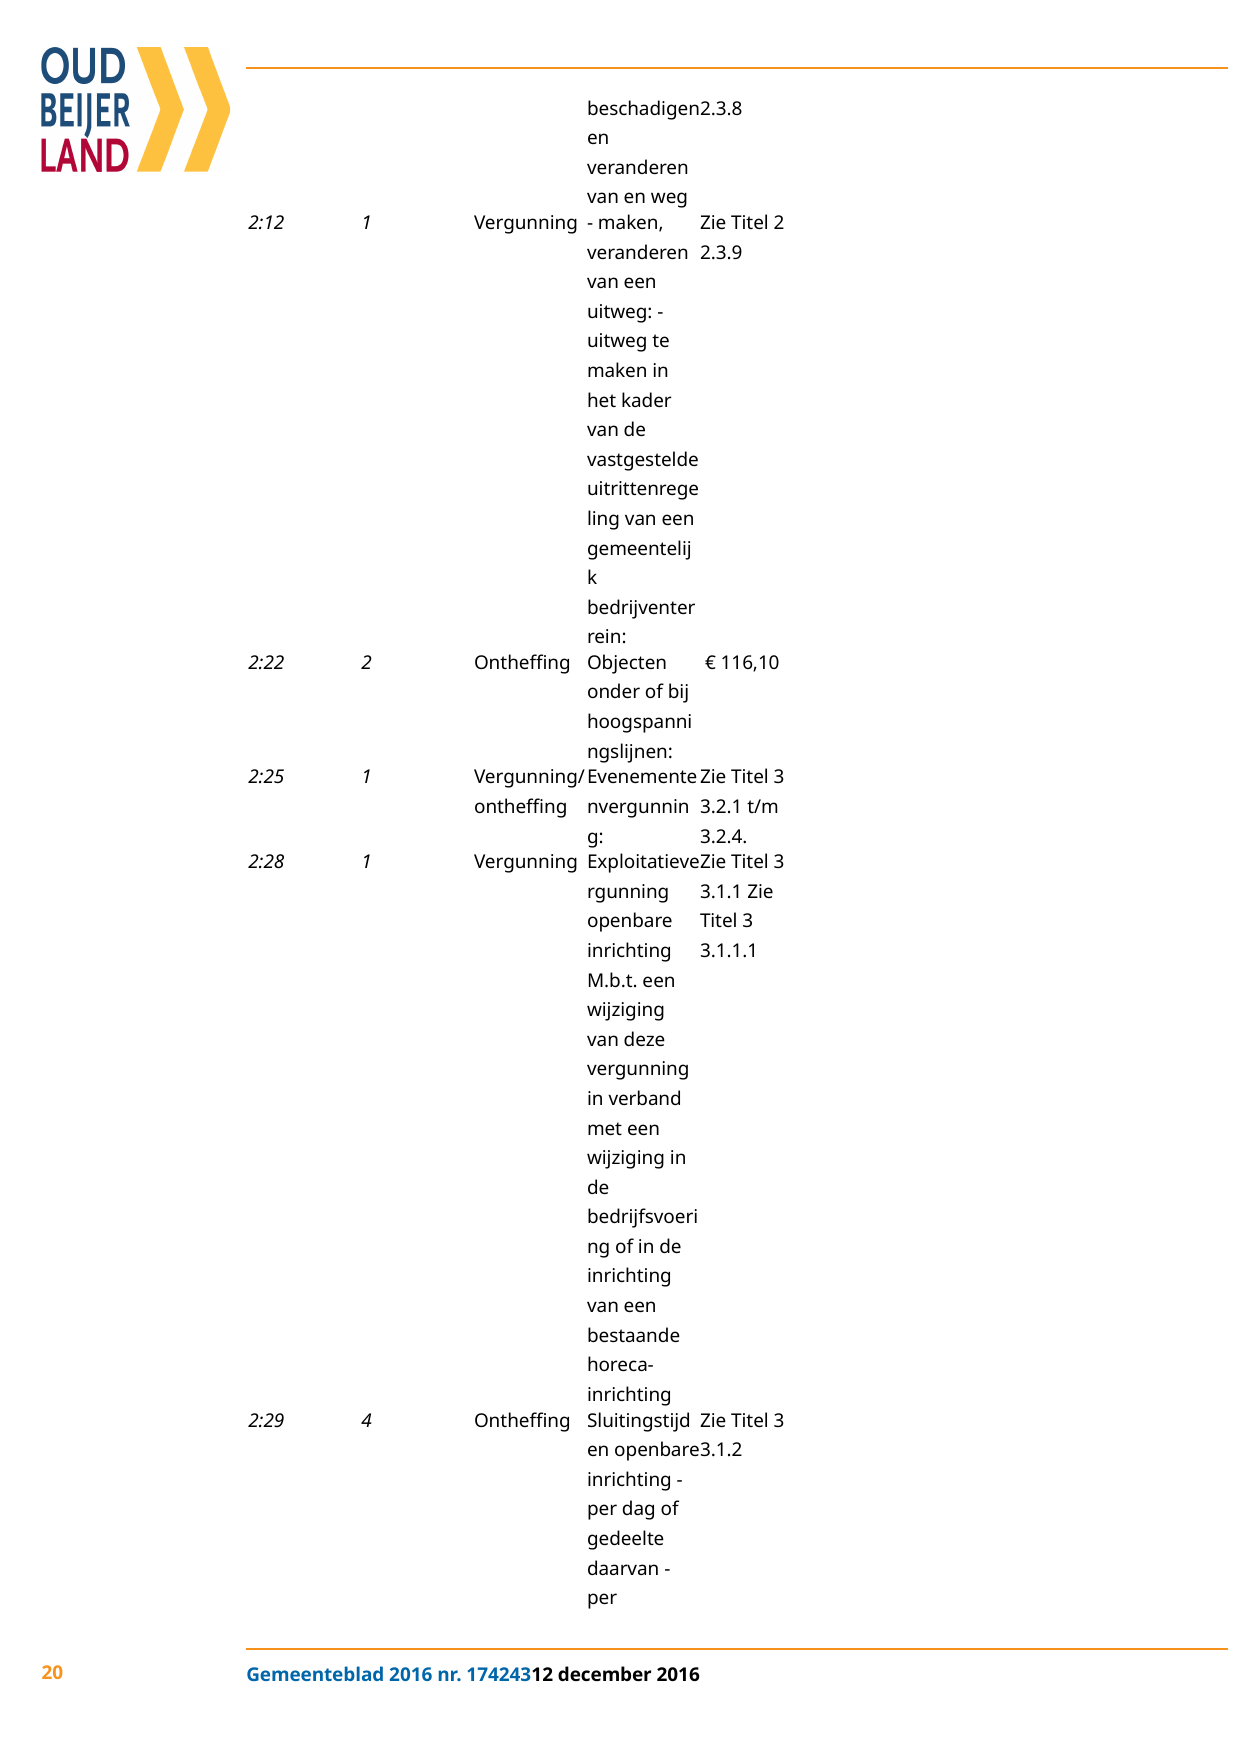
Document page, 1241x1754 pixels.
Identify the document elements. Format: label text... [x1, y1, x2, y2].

table_cell 2:12 [248, 209, 361, 649]
table_cell Evenementenvergunning: [587, 764, 700, 848]
table_cell [474, 95, 587, 209]
table_cell Ontheffing [474, 649, 587, 764]
table_cell 4 [361, 1407, 474, 1610]
table_cell - maken, veranderen van een uitweg: - uitweg te maken in het kader van de vastgestelde uitrittenregeling van een gemeentelijk bedrijventerrein: [587, 209, 700, 649]
table_cell [361, 95, 474, 209]
table_cell Vergunning/ ontheffing [474, 764, 587, 848]
table_cell Objecten onder of bij hoogspanningslijnen: [587, 649, 700, 764]
table_cell Vergunning [474, 209, 587, 649]
table_cell Zie Titel 3 3.1.1 Zie Titel 3 3.1.1.1 [700, 849, 813, 1407]
table_cell Zie Titel 3 3.2.1 t/m 3.2.4. [700, 764, 813, 848]
table_cell 2:29 [248, 1407, 361, 1610]
table_cell 2.3.8 [700, 95, 813, 209]
table_cell beschadigen en veranderen van en weg [587, 95, 700, 209]
table_cell € 116,10 [700, 649, 813, 764]
table_cell 2 [361, 649, 474, 764]
table_cell Vergunning [474, 849, 587, 1407]
table_cell 2:25 [248, 764, 361, 848]
table_cell Zie Titel 3 3.1.2 [700, 1407, 813, 1610]
table_cell [248, 95, 361, 209]
table_cell Exploitatievergunning openbare inrichting M.b.t. een wijziging van deze vergunning in verband met een wijziging in de bedrijfsvoering of in de inrichting van een bestaande horeca-inrichting [587, 849, 700, 1407]
table_cell 1 [361, 764, 474, 848]
table_cell 1 [361, 209, 474, 649]
table_cell 2:22 [248, 649, 361, 764]
table_cell Zie Titel 2 2.3.9 [700, 209, 813, 649]
picture [41, 47, 231, 172]
table_cell 2:28 [248, 849, 361, 1407]
table_cell Sluitingstijden openbare inrichting - per dag of gedeelte daarvan - per [587, 1407, 700, 1610]
table_cell Ontheffing [474, 1407, 587, 1610]
table_cell 1 [361, 849, 474, 1407]
